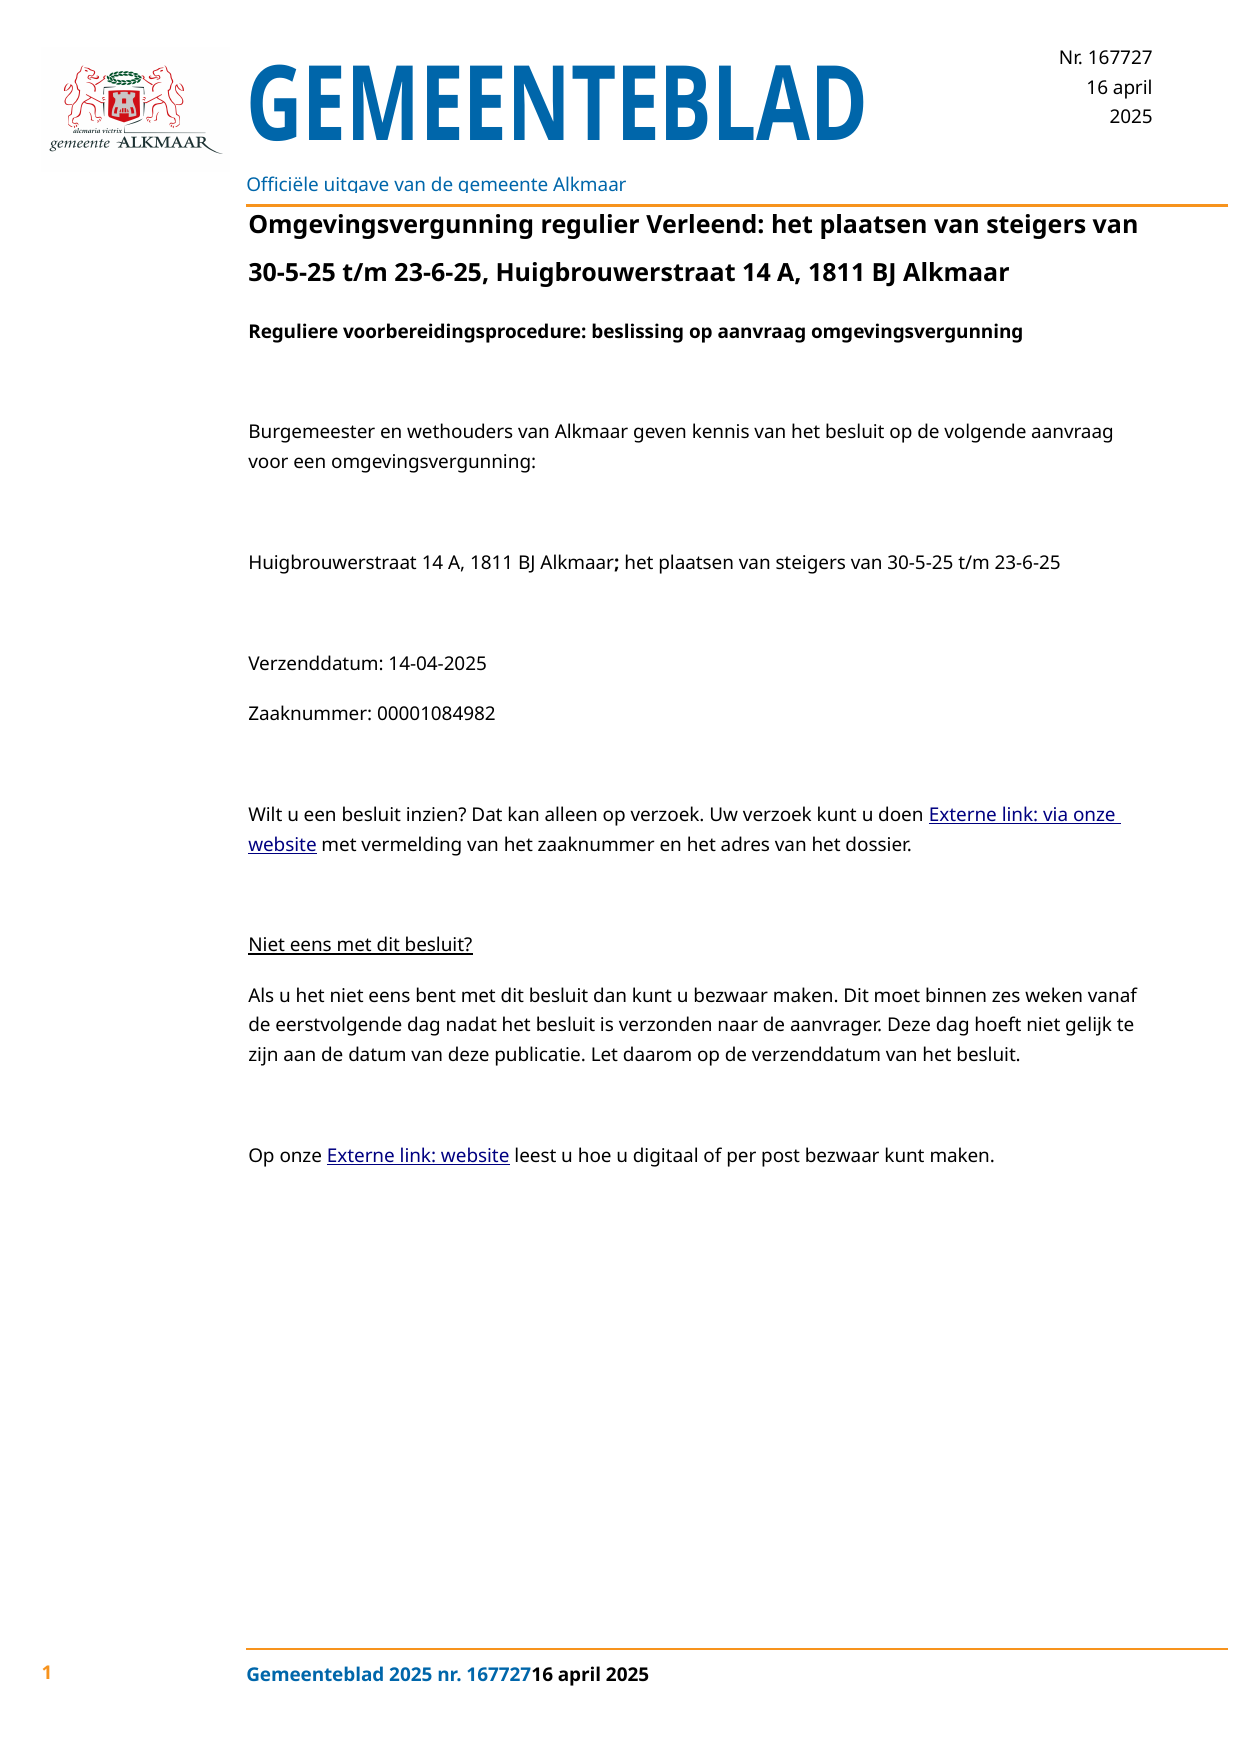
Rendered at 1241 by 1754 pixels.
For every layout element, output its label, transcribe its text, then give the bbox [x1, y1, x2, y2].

text Verzenddatum: 14-04-2025 [248, 650, 1152, 676]
text Omgevingsvergunning regulier Verleend: het plaatsen van steigers van 30-5-25 t/m 23-6-25, Huigbrouwerstraat 14 A, 1811 BJ Alkmaar [248, 207, 1152, 288]
text Als u het niet eens bent met dit besluit dan kunt u bezwaar maken. Dit moet binnen zes weken vanaf de eerstvolgende dag nadat het besluit is verzonden naar de aanvrager. Deze dag hoeft niet gelijk te zijn aan de datum van deze publicatie. Let daarom op de verzenddatum van het besluit. [248, 982, 1152, 1067]
text Wilt u een besluit inzien? Dat kan alleen op verzoek. Uw verzoek kunt u doen Externe link: via onze website met vermelding van het zaaknummer en het adres van het dossier. [248, 801, 1152, 857]
picture [41, 47, 231, 172]
text Op onze Externe link: website leest u hoe u digitaal of per post bezwaar kunt maken. [248, 1142, 1152, 1168]
text Huigbrouwerstraat 14 A, 1811 BJ Alkmaar; het plaatsen van steigers van 30-5-25 t/m 23-6-25 [248, 549, 1152, 575]
text Niet eens met dit besluit? [248, 932, 1152, 957]
text Zaaknummer: 00001084982 [248, 700, 1152, 726]
text Burgemeester en wethouders van Alkmaar geven kennis van het besluit op de volgende aanvraag voor een omgevingsvergunning: [248, 419, 1152, 474]
text Reguliere voorbereidingsprocedure: beslissing op aanvraag omgevingsvergunning [248, 318, 1152, 344]
